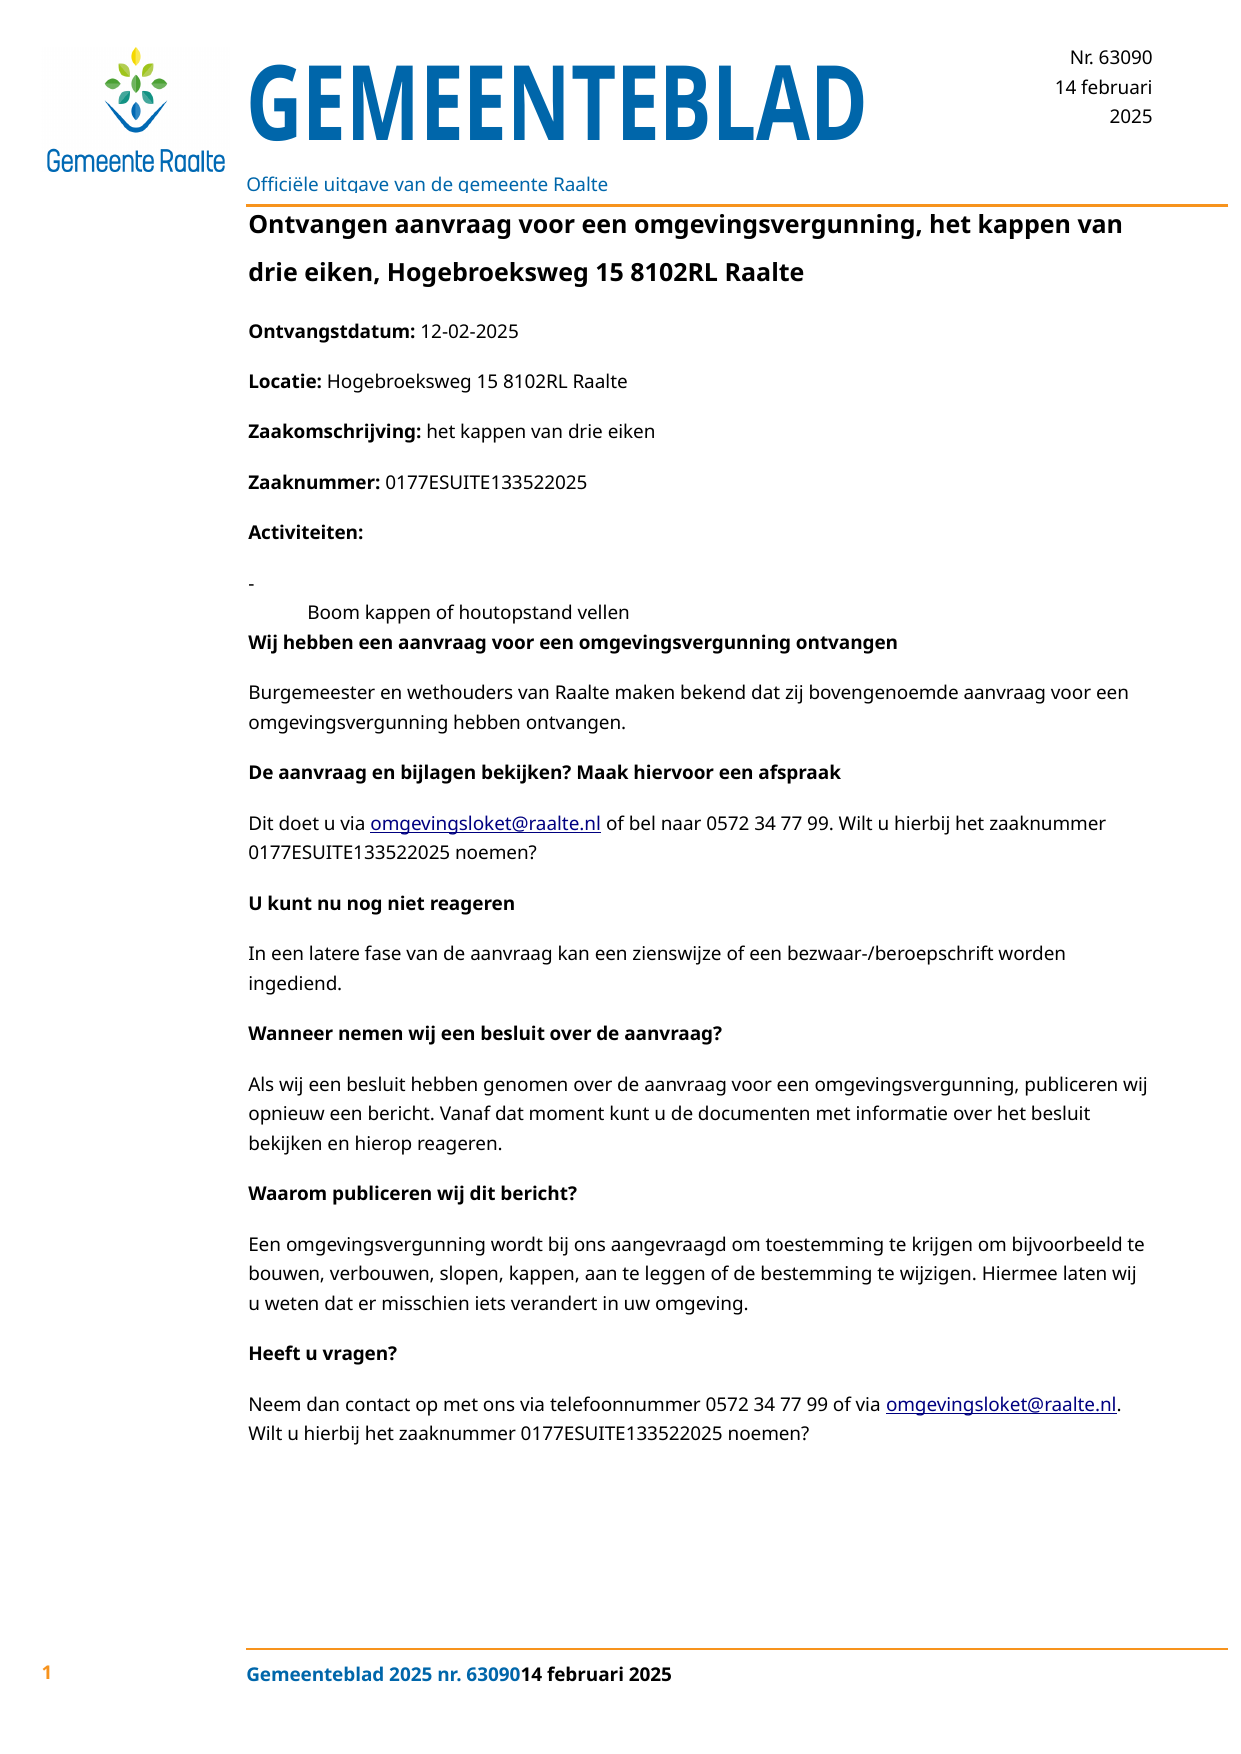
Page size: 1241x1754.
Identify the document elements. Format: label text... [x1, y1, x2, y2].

text Ontvangen aanvraag voor een omgevingsvergunning, het kappen van drie eiken, Hogebroeksweg 15 8102RL Raalte [248, 207, 1152, 288]
text Zaakomschrijving: het kappen van drie eiken [248, 419, 1152, 444]
text In een latere fase van de aanvraag kan een zienswijze of een bezwaar-/beroepschrift worden ingediend. [248, 940, 1152, 996]
text Wanneer nemen wij een besluit over de aanvraag? [248, 1020, 1152, 1046]
list Boom kappen of houtopstand vellen [248, 599, 1152, 625]
text Ontvangstdatum: 12-02-2025 [248, 318, 1152, 344]
text Dit doet u via omgevingsloket@raalte.nl of bel naar 0572 34 77 99. Wilt u hierbij het zaaknummer 0177ESUITE133522025 noemen? [248, 810, 1152, 865]
picture [41, 47, 231, 172]
text Activiteiten: [248, 519, 1152, 545]
text Een omgevingsvergunning wordt bij ons aangevraagd om toestemming te krijgen om bijvoorbeeld te bouwen, verbouwen, slopen, kappen, aan te leggen of de bestemming te wijzigen. Hiermee laten wij u weten dat er misschien iets verandert in uw omgeving. [248, 1231, 1152, 1316]
text Wij hebben een aanvraag voor een omgevingsvergunning ontvangen [248, 629, 1152, 655]
text Heeft u vragen? [248, 1340, 1152, 1366]
text U kunt nu nog niet reageren [248, 890, 1152, 916]
text Zaaknummer: 0177ESUITE133522025 [248, 469, 1152, 495]
text Locatie: Hogebroeksweg 15 8102RL Raalte [248, 368, 1152, 394]
text Als wij een besluit hebben genomen over de aanvraag voor een omgevingsvergunning, publiceren wij opnieuw een bericht. Vanaf dat moment kunt u de documenten met informatie over het besluit bekijken en hierop reageren. [248, 1071, 1152, 1156]
text Waarom publiceren wij dit bericht? [248, 1180, 1152, 1206]
text Neem dan contact op met ons via telefoonnummer 0572 34 77 99 of via omgevingsloket@raalte.nl. Wilt u hierbij het zaaknummer 0177ESUITE133522025 noemen? [248, 1391, 1152, 1446]
text De aanvraag en bijlagen bekijken? Maak hiervoor een afspraak [248, 759, 1152, 785]
text Burgemeester en wethouders van Raalte maken bekend dat zij bovengenoemde aanvraag voor een omgevingsvergunning hebben ontvangen. [248, 679, 1152, 735]
